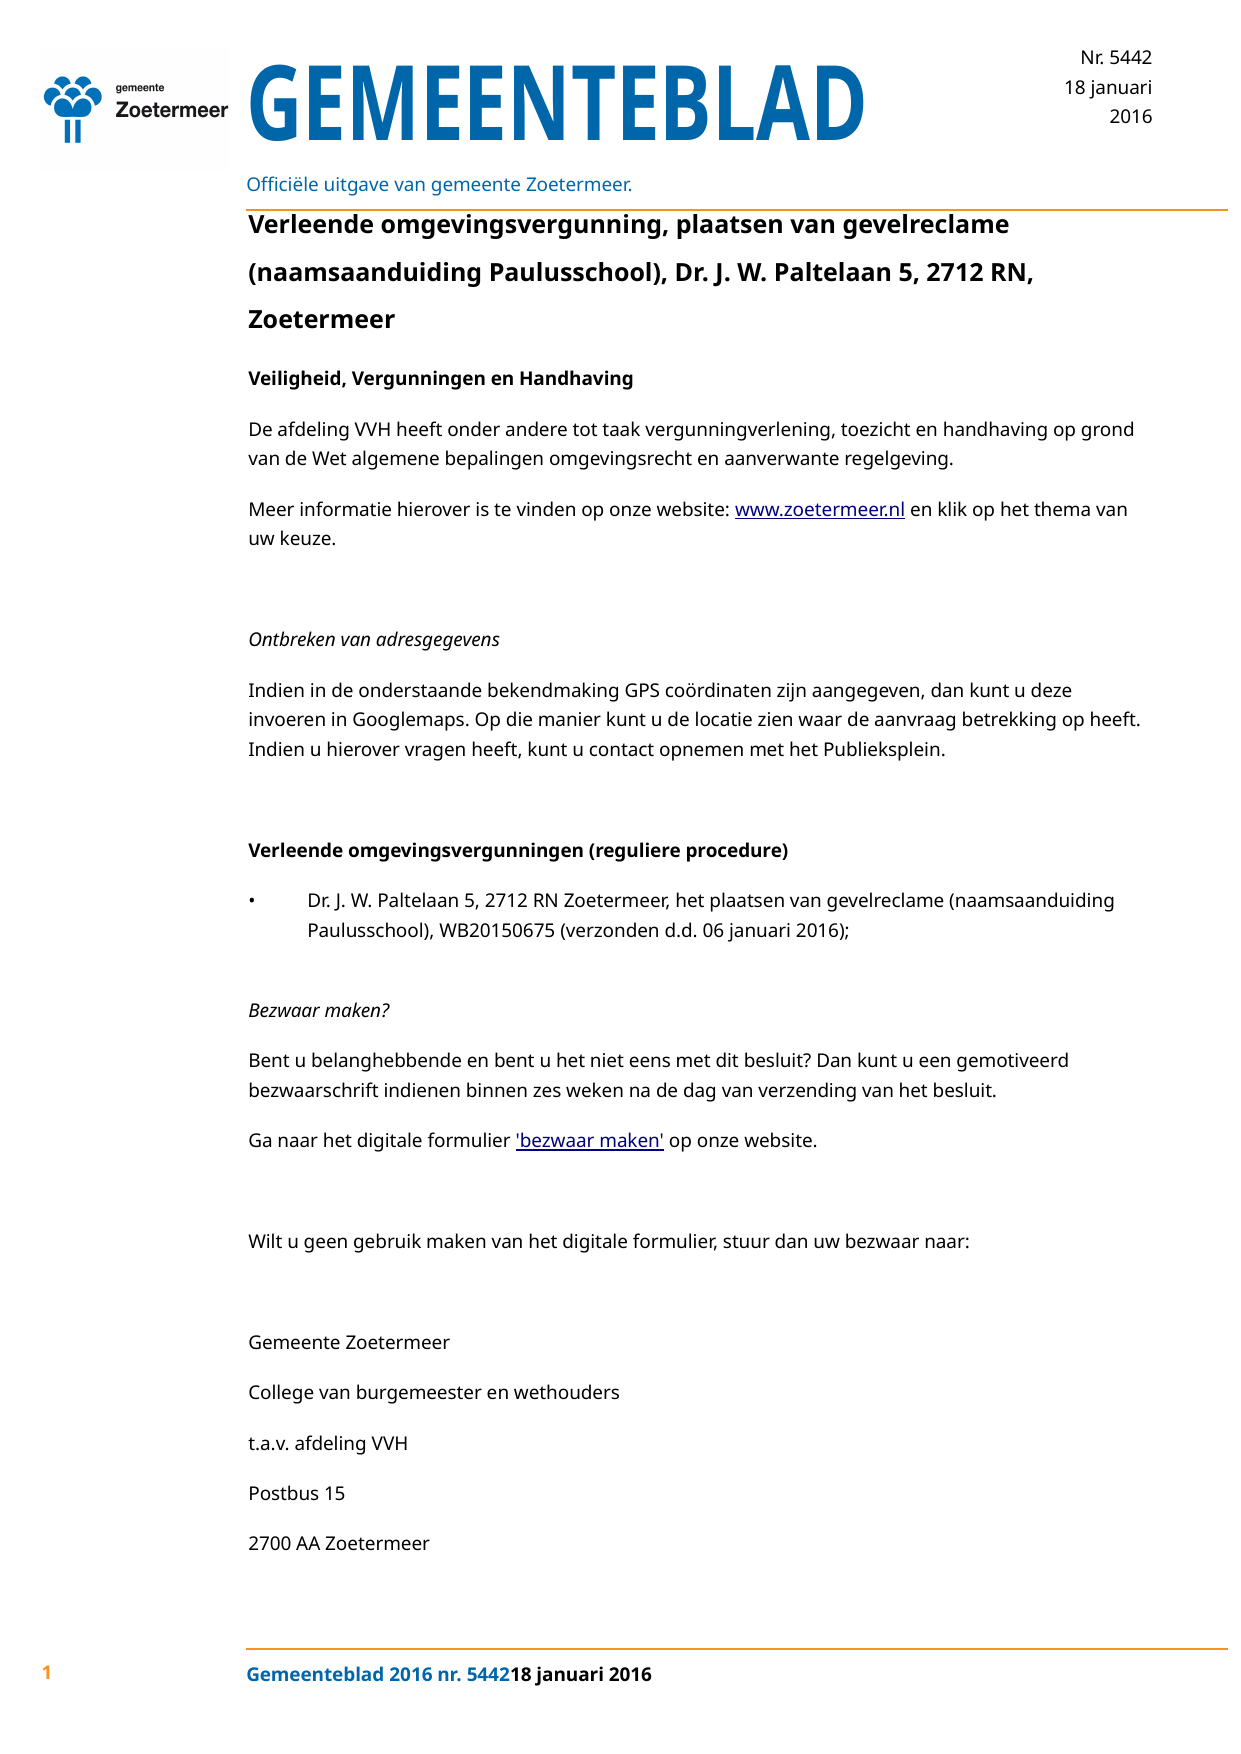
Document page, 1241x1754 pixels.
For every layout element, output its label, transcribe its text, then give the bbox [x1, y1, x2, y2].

text 2700 AA Zoetermeer [248, 1531, 1152, 1556]
text Wilt u geen gebruik maken van het digitale formulier, stuur dan uw bezwaar naar: [248, 1228, 1152, 1254]
list Dr. J. W. Paltelaan 5, 2712 RN Zoetermeer, het plaatsen van gevelreclame (naamsaanduiding Paulusschool), WB20150675 (verzonden d.d. 06 januari 2016); [248, 887, 1152, 942]
text Bent u belanghebbende en bent u het niet eens met dit besluit? Dan kunt u een gemotiveerd bezwaarschrift indienen binnen zes weken na de dag van verzending van het besluit. [248, 1047, 1152, 1102]
text Veiligheid, Vergunningen en Handhaving [248, 366, 1152, 391]
text Ontbreken van adresgegevens [248, 626, 1152, 652]
text De afdeling VVH heeft onder andere tot taak vergunningverlening, toezicht en handhaving op grond van de Wet algemene bepalingen omgevingsrecht en aanverwante regelgeving. [248, 416, 1152, 471]
text Postbus 15 [248, 1480, 1152, 1506]
text Verleende omgevingsvergunning, plaatsen van gevelreclame (naamsaanduiding Paulusschool), Dr. J. W. Paltelaan 5, 2712 RN, Zoetermeer [248, 211, 1152, 336]
text Verleende omgevingsvergunningen (reguliere procedure) [248, 837, 1152, 862]
text t.a.v. afdeling VVH [248, 1430, 1152, 1455]
text Meer informatie hierover is te vinden op onze website: www.zoetermeer.nl en klik op het thema van uw keuze. [248, 496, 1152, 551]
text Bezwaar maken? [248, 997, 1152, 1022]
text College van burgemeester en wethouders [248, 1379, 1152, 1405]
text Ga naar het digitale formulier 'bezwaar maken' op onze website. [248, 1127, 1152, 1153]
text Indien in de onderstaande bekendmaking GPS coördinaten zijn aangegeven, dan kunt u deze invoeren in Googlemaps. Op die manier kunt u de locatie zien waar de aanvraag betrekking op heeft. Indien u hierover vragen heeft, kunt u contact opnemen met het Publieksplein. [248, 677, 1152, 762]
picture [41, 47, 231, 172]
text Gemeente Zoetermeer [248, 1329, 1152, 1354]
